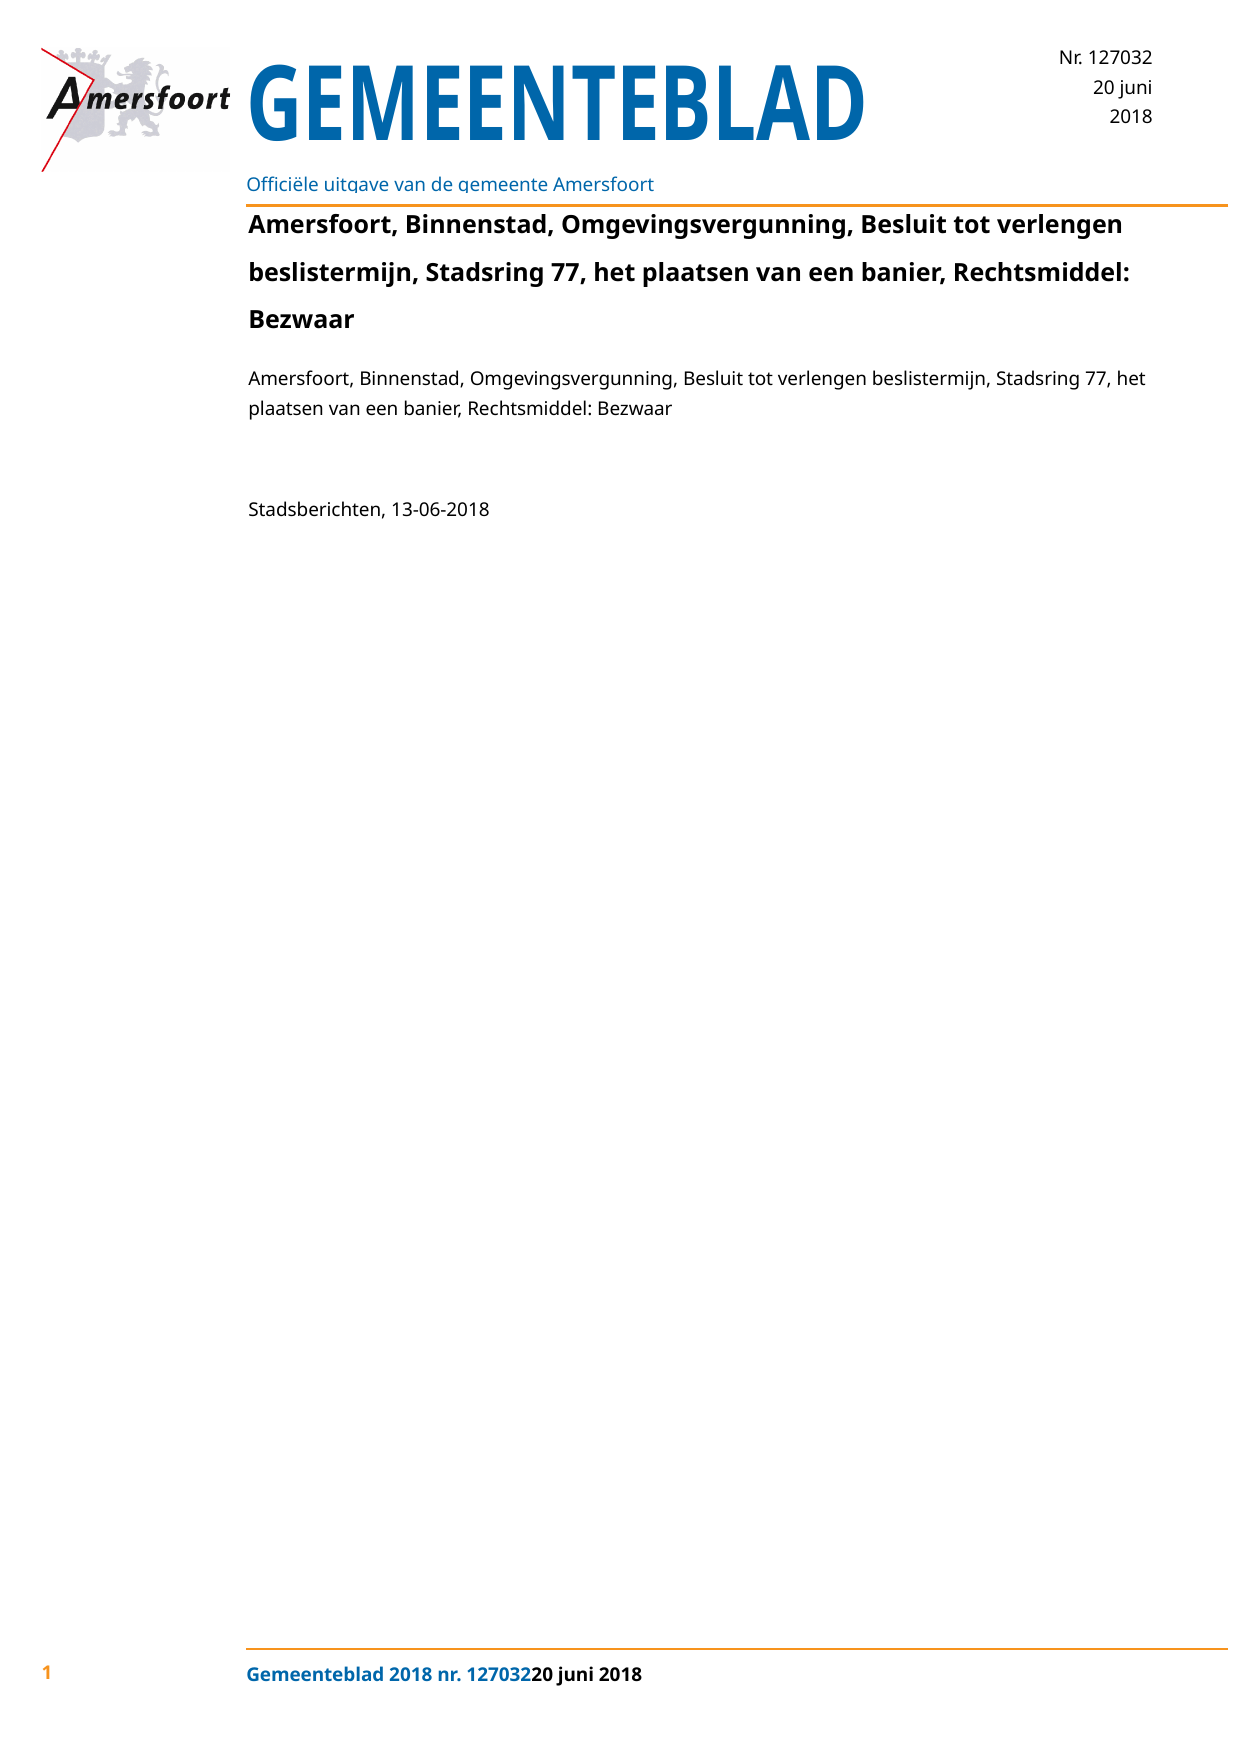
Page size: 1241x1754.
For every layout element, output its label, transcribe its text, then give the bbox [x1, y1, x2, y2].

text Amersfoort, Binnenstad, Omgevingsvergunning, Besluit tot verlengen beslistermijn, Stadsring 77, het plaatsen van een banier, Rechtsmiddel: Bezwaar [248, 366, 1152, 421]
picture [41, 47, 231, 172]
text Stadsberichten, 13-06-2018 [248, 496, 1152, 522]
text Amersfoort, Binnenstad, Omgevingsvergunning, Besluit tot verlengen beslistermijn, Stadsring 77, het plaatsen van een banier, Rechtsmiddel: Bezwaar [248, 207, 1152, 336]
